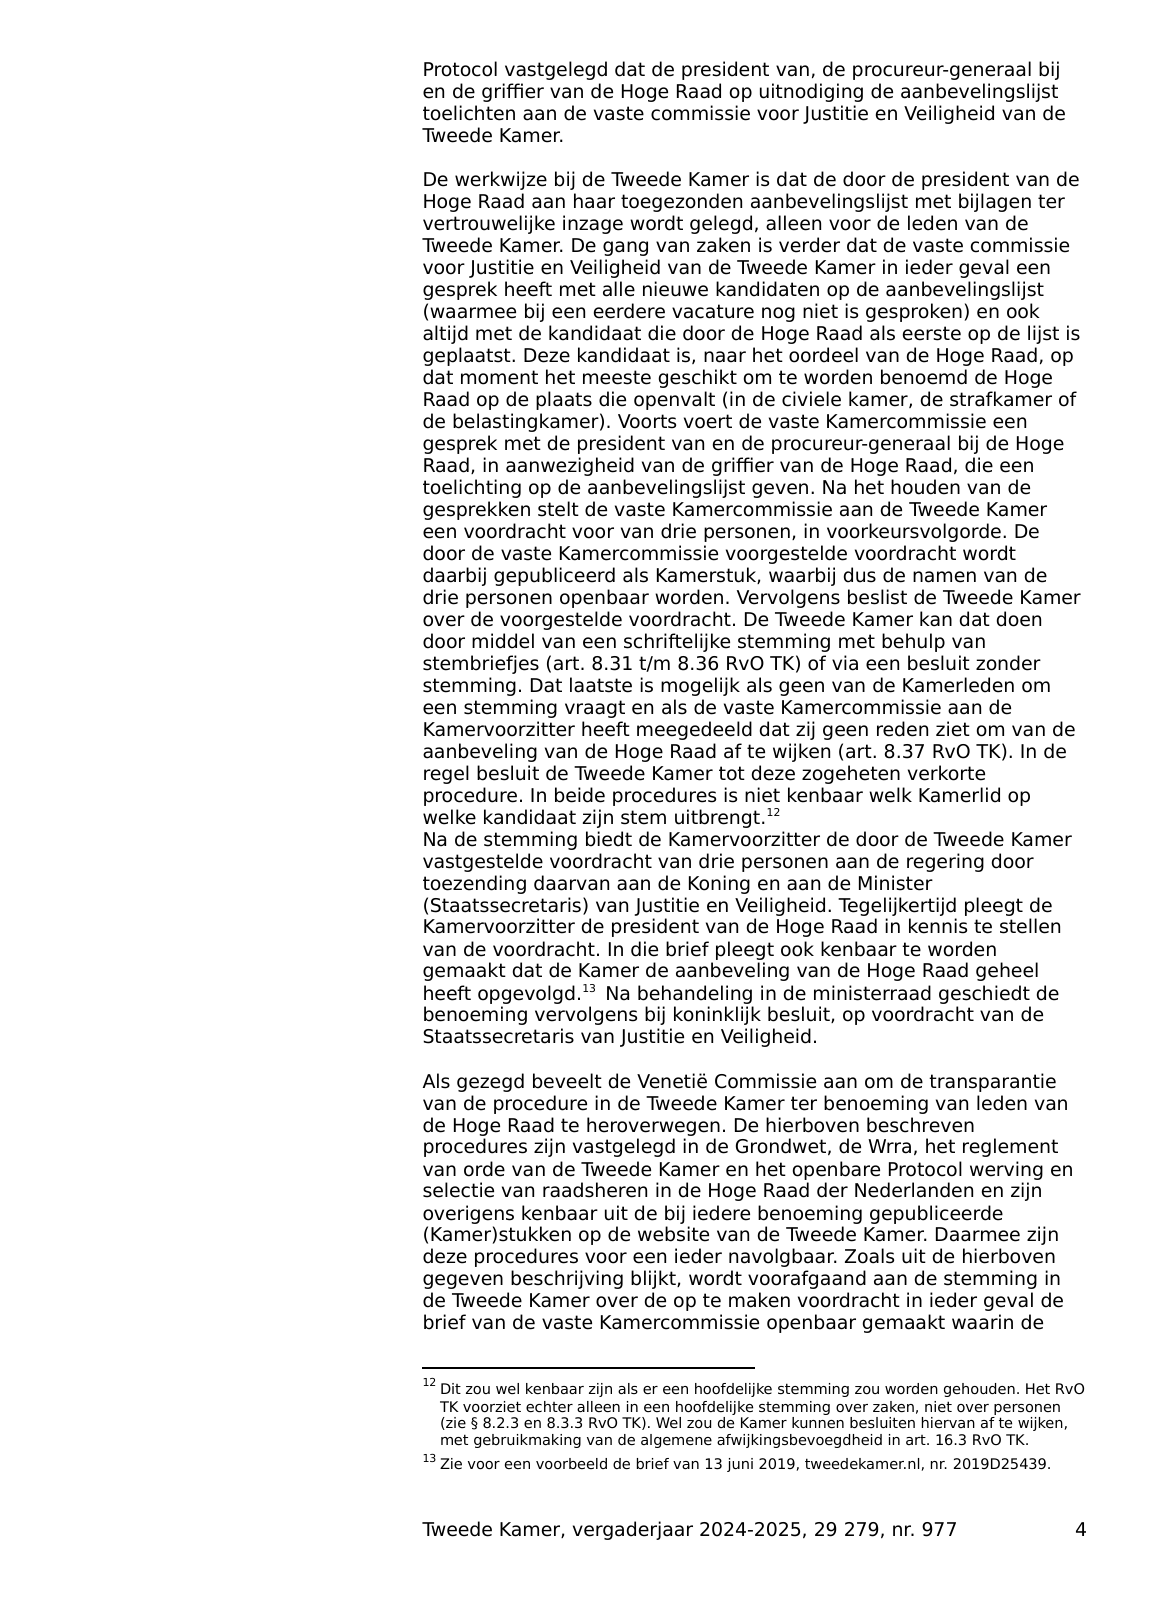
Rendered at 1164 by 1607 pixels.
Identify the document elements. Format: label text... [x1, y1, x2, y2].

text De werkwijze bij de Tweede Kamer is dat de door de president van de Hoge Raad aan haar toegezonden aanbevelingslijst met bijlagen ter vertrouwelijke inzage wordt gelegd, alleen voor de leden van de Tweede Kamer. De gang van zaken is verder dat de vaste commissie voor Justitie en Veiligheid van de Tweede Kamer in ieder geval een gesprek heeft met alle nieuwe kandidaten op de aanbevelingslijst (waarmee bij een eerdere vacature nog niet is gesproken) en ook altijd met de kandidaat die door de Hoge Raad als eerste op de lijst is geplaatst. Deze kandidaat is, naar het oordeel van de Hoge Raad, op dat moment het meeste geschikt om te worden benoemd de Hoge Raad op de plaats die openvalt (in de civiele kamer, de strafkamer of de belastingkamer). Voorts voert de vaste Kamercommissie een gesprek met de president van en de procureur-generaal bij de Hoge Raad, in aanwezigheid van de griffier van de Hoge Raad, die een toelichting op de aanbevelingslijst geven. Na het houden van de gesprekken stelt de vaste Kamercommissie aan de Tweede Kamer een voordracht voor van drie personen, in voorkeursvolgorde. De door de vaste Kamercommissie voorgestelde voordracht wordt daarbij gepubliceerd als Kamerstuk, waarbij dus de namen van de drie personen openbaar worden. Vervolgens beslist de Tweede Kamer over de voorgestelde voordracht. De Tweede Kamer kan dat doen door middel van een schriftelijke stemming met behulp van stembriefjes (art. 8.31 t/m 8.36 RvO TK) of via een besluit zonder stemming. Dat laatste is mogelijk als geen van de Kamerleden om een stemming vraagt en als de vaste Kamercommissie aan de Kamervoorzitter heeft meegedeeld dat zij geen reden ziet om van de aanbeveling van de Hoge Raad af te wijken (art. 8.37 RvO TK). In de regel besluit de Tweede Kamer tot deze zogeheten verkorte procedure. In beide procedures is niet kenbaar welk Kamerlid op welke kandidaat zijn stem uitbrengt. [422, 169, 1087, 828]
text Dit zou wel kenbaar zijn als er een hoofdelijke stemming zou worden gehouden. Het RvO TK voorziet echter alleen in een hoofdelijke stemming over zaken, niet over personen (zie § 8.2.3 en 8.3.3 RvO TK). Wel zou de Kamer kunnen besluiten hiervan af te wijken, met gebruikmaking van de algemene afwijkingsbevoegdheid in art. 16.3 RvO TK. [422, 1377, 1087, 1449]
text Na de stemming biedt de Kamervoorzitter de door de Tweede Kamer vastgestelde voordracht van drie personen aan de regering door toezending daarvan aan de Koning en aan de Minister (Staatssecretaris) van Justitie en Veiligheid. Tegelijkertijd pleegt de Kamervoorzitter de president van de Hoge Raad in kennis te stellen van de voordracht. In die brief pleegt ook kenbaar te worden gemaakt dat de Kamer de aanbeveling van de Hoge Raad geheel heeft opgevolgd. Na behandeling in de ministerraad geschiedt de benoeming vervolgens bij koninklijk besluit, op voordracht van de Staatssecretaris van Justitie en Veiligheid. [422, 828, 1087, 1048]
text Als gezegd beveelt de Venetië Commissie aan om de transparantie van de procedure in de Tweede Kamer ter benoeming van leden van de Hoge Raad te heroverwegen. De hierboven beschreven procedures zijn vastgelegd in de Grondwet, de Wrra, het reglement van orde van de Tweede Kamer en het openbare Protocol werving en selectie van raadsheren in de Hoge Raad der Nederlanden en zijn overigens kenbaar uit de bij iedere benoeming gepubliceerde (Kamer)stukken op de website van de Tweede Kamer. Daarmee zijn deze procedures voor een ieder navolgbaar. Zoals uit de hierboven gegeven beschrijving blijkt, wordt voorafgaand aan de stemming in de Tweede Kamer over de op te maken voordracht in ieder geval de brief van de vaste Kamercommissie openbaar gemaakt waarin de [422, 1071, 1087, 1334]
text Zie voor een voorbeeld de brief van 13 juni 2019, tweedekamer.nl, nr. 2019D25439. [422, 1452, 1087, 1474]
text Protocol vastgelegd dat de president van, de procureur-generaal bij en de griffier van de Hoge Raad op uitnodiging de aanbevelingslijst toelichten aan de vaste commissie voor Justitie en Veiligheid van de Tweede Kamer. [422, 59, 1087, 147]
